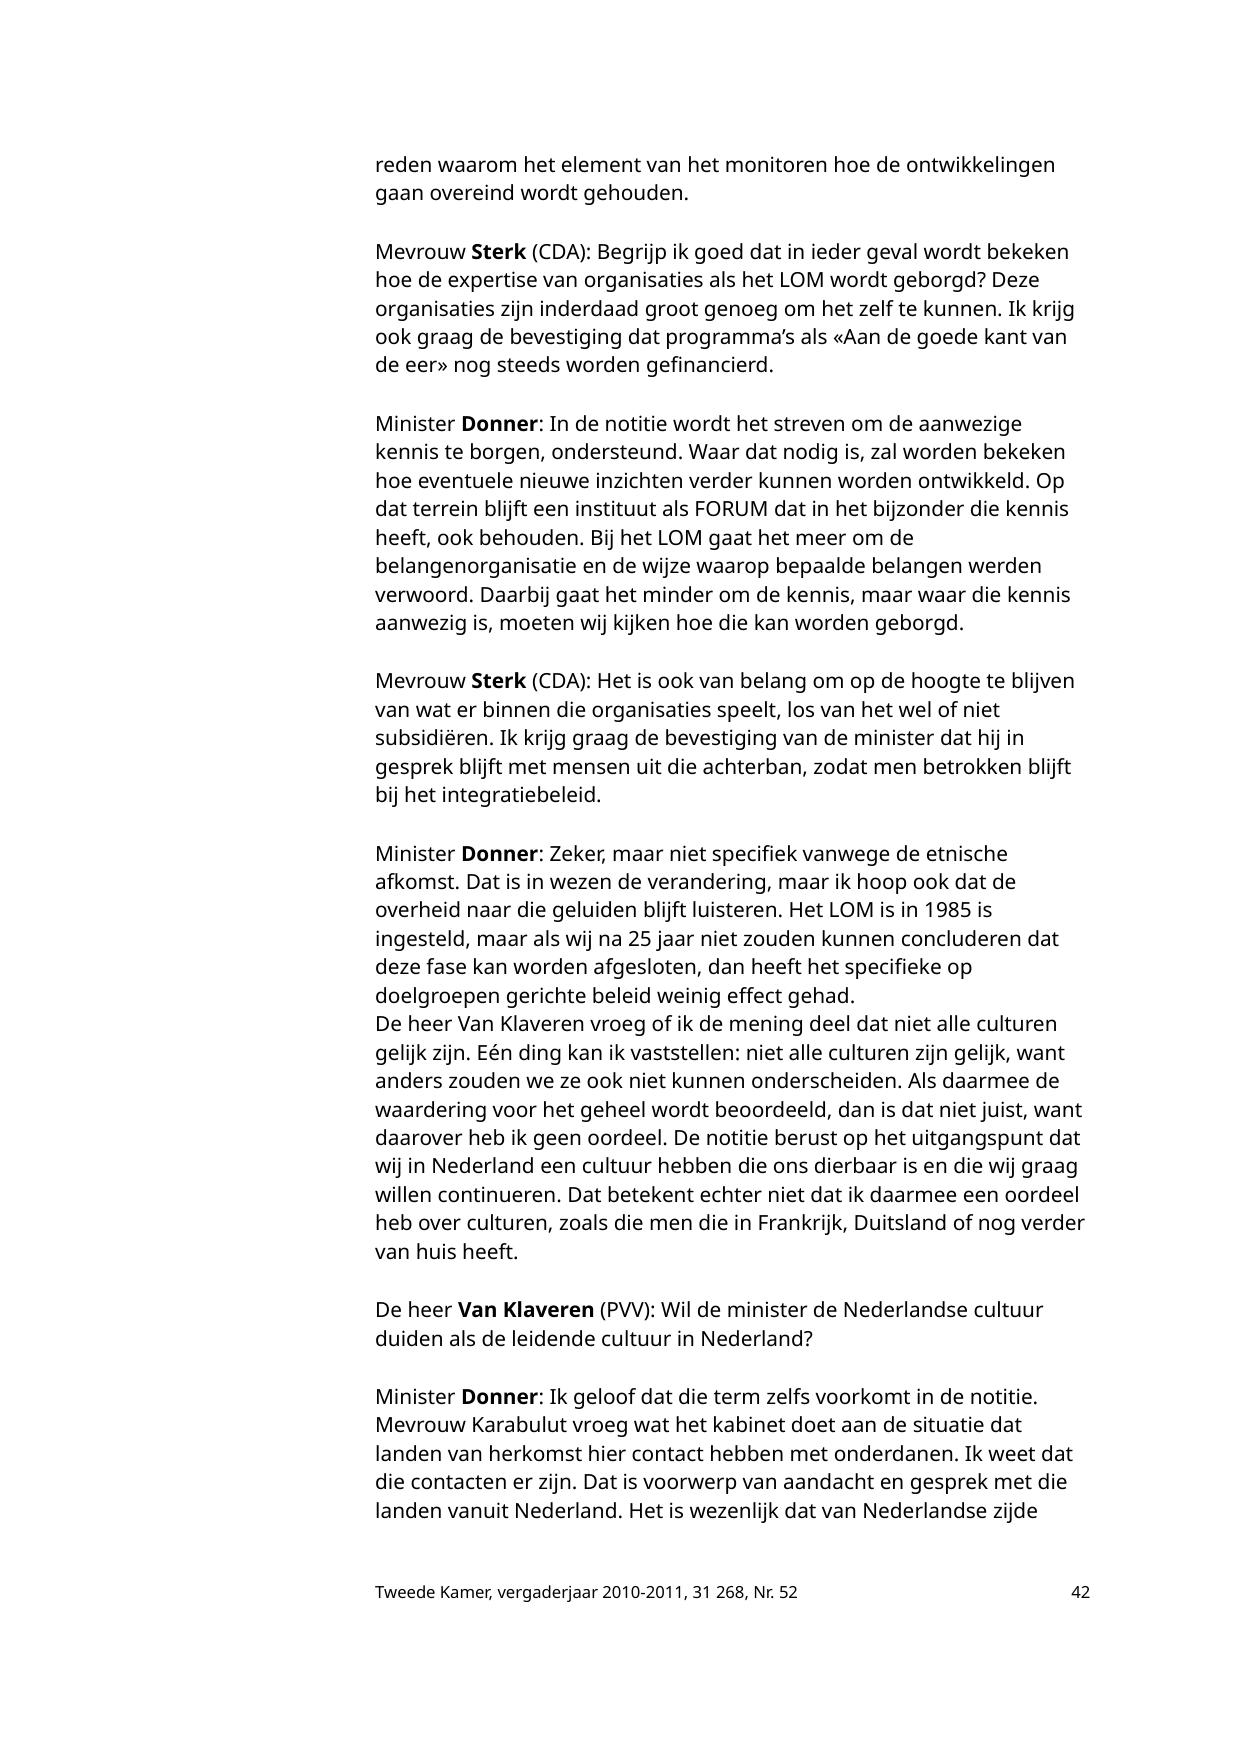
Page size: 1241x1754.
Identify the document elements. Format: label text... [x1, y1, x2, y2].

text De heer Van Klaveren vroeg of ik de mening deel dat niet alle culturen gelijk zijn. Eén ding kan ik vaststellen: niet alle culturen zijn gelijk, want anders zouden we ze ook niet kunnen onderscheiden. Als daarmee de waardering voor het geheel wordt beoordeeld, dan is dat niet juist, want daarover heb ik geen oordeel. De notitie berust op het uitgangspunt dat wij in Nederland een cultuur hebben die ons dierbaar is en die wij graag willen continueren. Dat betekent echter niet dat ik daarmee een oordeel heb over culturen, zoals die men die in Frankrijk, Duitsland of nog verder van huis heeft. [375, 1009, 1090, 1265]
text Mevrouw Karabulut vroeg wat het kabinet doet aan de situatie dat landen van herkomst hier contact hebben met onderdanen. Ik weet dat die contacten er zijn. Dat is voorwerp van aandacht en gesprek met die landen vanuit Nederland. Het is wezenlijk dat van Nederlandse zijde [375, 1411, 1090, 1524]
text Mevrouw Sterk (CDA): Het is ook van belang om op de hoogte te blijven van wat er binnen die organisaties speelt, los van het wel of niet subsidiëren. Ik krijg graag de bevestiging van de minister dat hij in gesprek blijft met mensen uit die achterban, zodat men betrokken blijft bij het integratiebeleid. [375, 667, 1090, 809]
text Minister Donner: Zeker, maar niet specifiek vanwege de etnische afkomst. Dat is in wezen de verandering, maar ik hoop ook dat de overheid naar die geluiden blijft luisteren. Het LOM is in 1985 is ingesteld, maar als wij na 25 jaar niet zouden kunnen concluderen dat deze fase kan worden afgesloten, dan heeft het specifieke op doelgroepen gerichte beleid weinig effect gehad. [375, 839, 1090, 1009]
text De heer Van Klaveren (PVV): Wil de minister de Nederlandse cultuur duiden als de leidende cultuur in Nederland? [375, 1295, 1090, 1352]
text reden waarom het element van het monitoren hoe de ontwikkelingen gaan overeind wordt gehouden. [375, 150, 1090, 207]
text Minister Donner: Ik geloof dat die term zelfs voorkomt in de notitie. [375, 1382, 1090, 1411]
text Minister Donner: In de notitie wordt het streven om de aanwezige kennis te borgen, ondersteund. Waar dat nodig is, zal worden bekeken hoe eventuele nieuwe inzichten verder kunnen worden ontwikkeld. Op dat terrein blijft een instituut als FORUM dat in het bijzonder die kennis heeft, ook behouden. Bij het LOM gaat het meer om de belangenorganisatie en de wijze waarop bepaalde belangen werden verwoord. Daarbij gaat het minder om de kennis, maar waar die kennis aanwezig is, moeten wij kijken hoe die kan worden geborgd. [375, 409, 1090, 637]
text Mevrouw Sterk (CDA): Begrijp ik goed dat in ieder geval wordt bekeken hoe de expertise van organisaties als het LOM wordt geborgd? Deze organisaties zijn inderdaad groot genoeg om het zelf te kunnen. Ik krijg ook graag de bevestiging dat programma’s als «Aan de goede kant van de eer» nog steeds worden gefinancierd. [375, 237, 1090, 379]
